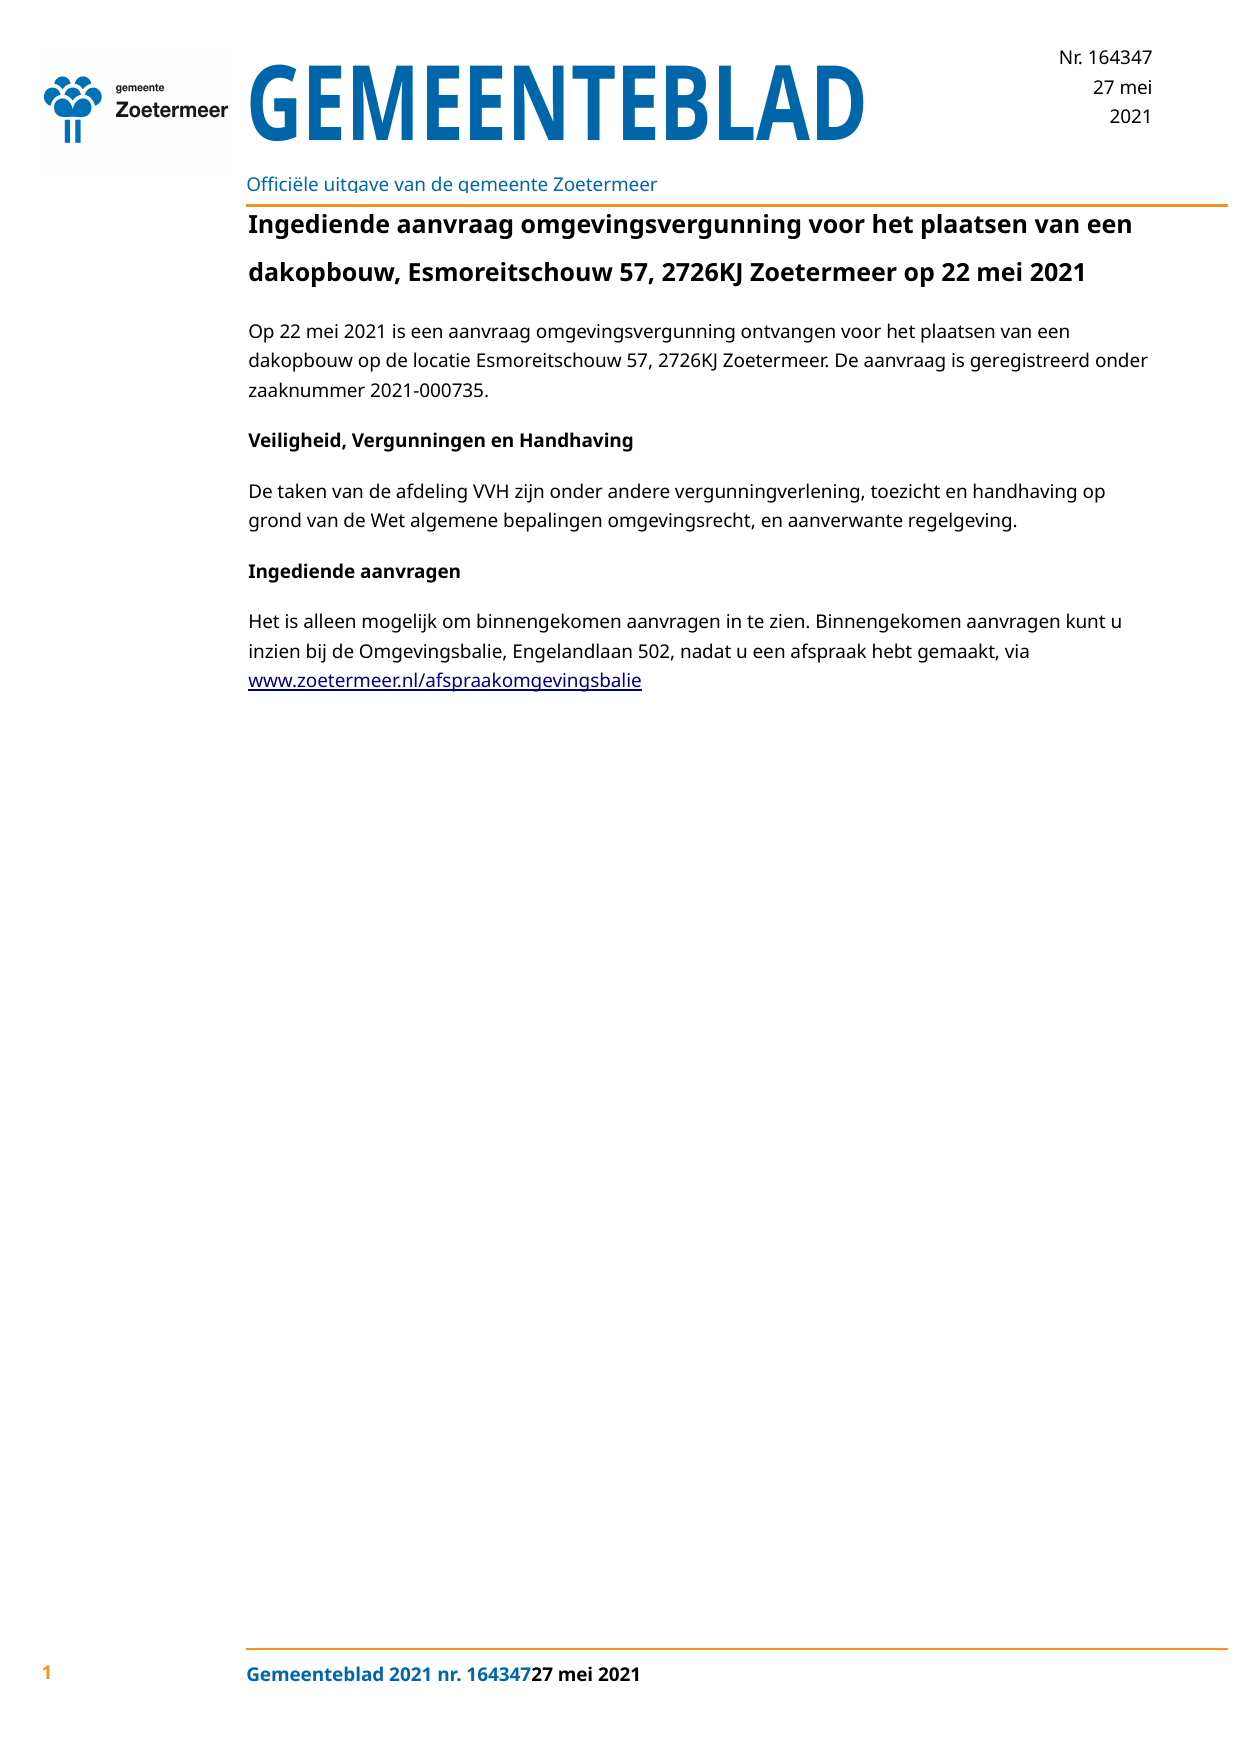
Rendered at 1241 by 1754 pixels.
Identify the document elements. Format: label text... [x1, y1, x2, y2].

picture [41, 47, 231, 172]
text Het is alleen mogelijk om binnengekomen aanvragen in te zien. Binnengekomen aanvragen kunt u inzien bij de Omgevingsbalie, Engelandlaan 502, nadat u een afspraak hebt gemaakt, via www.zoetermeer.nl/afspraakomgevingsbalie [248, 608, 1152, 693]
text Veiligheid, Vergunningen en Handhaving [248, 427, 1152, 453]
text Ingediende aanvraag omgevingsvergunning voor het plaatsen van een dakopbouw, Esmoreitschouw 57, 2726KJ Zoetermeer op 22 mei 2021 [248, 207, 1152, 288]
text De taken van de afdeling VVH zijn onder andere vergunningverlening, toezicht en handhaving op grond van de Wet algemene bepalingen omgevingsrecht, en aanverwante regelgeving. [248, 478, 1152, 533]
text Op 22 mei 2021 is een aanvraag omgevingsvergunning ontvangen voor het plaatsen van een dakopbouw op de locatie Esmoreitschouw 57, 2726KJ Zoetermeer. De aanvraag is geregistreerd onder zaaknummer 2021-000735. [248, 318, 1152, 403]
text Ingediende aanvragen [248, 558, 1152, 584]
